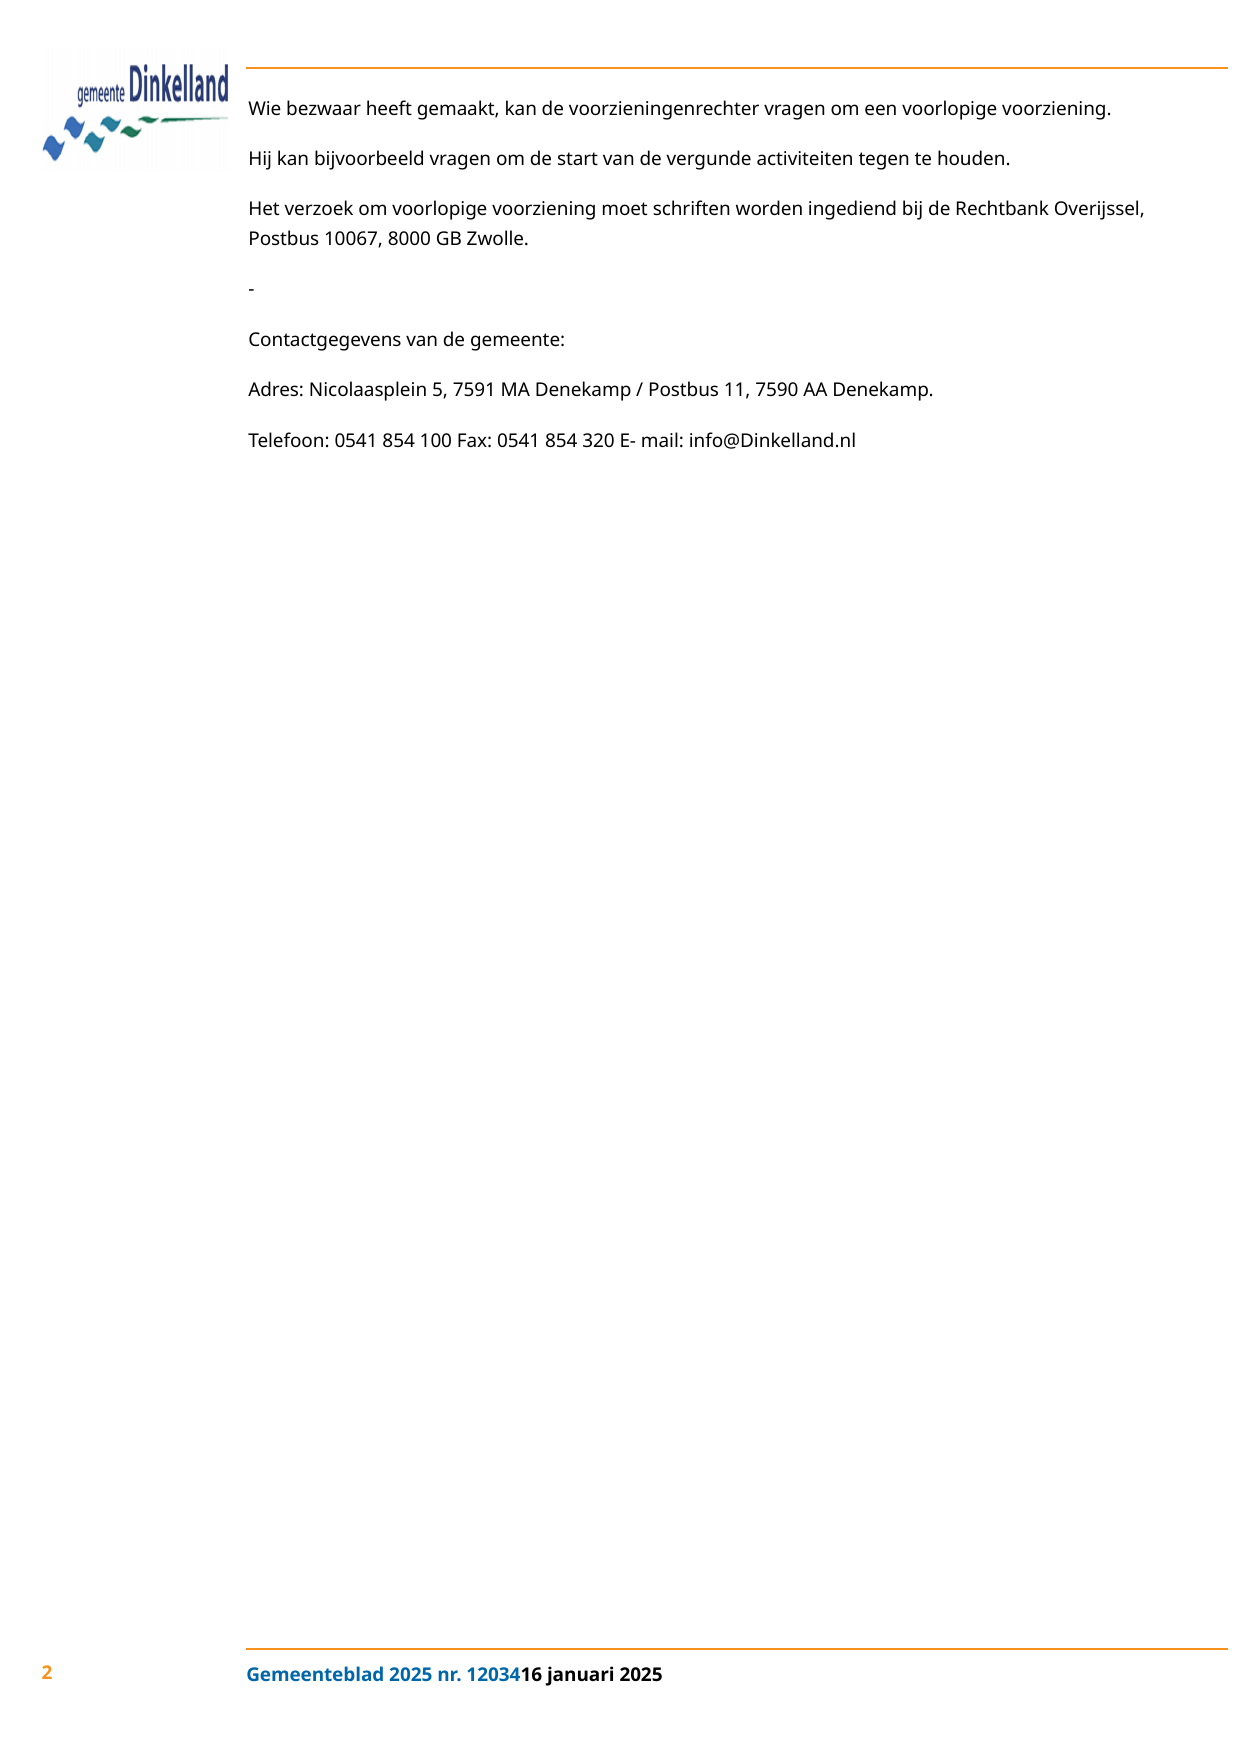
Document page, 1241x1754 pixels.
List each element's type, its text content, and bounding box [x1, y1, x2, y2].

text Contactgegevens van de gemeente: [248, 326, 1152, 352]
picture [41, 47, 231, 172]
text Het verzoek om voorlopige voorziening moet schriften worden ingediend bij de Rechtbank Overijssel, Postbus 10067, 8000 GB Zwolle. [248, 196, 1152, 251]
text Telefoon: 0541 854 100 Fax: 0541 854 320 E- mail: info@Dinkelland.nl [248, 427, 1152, 453]
text Wie bezwaar heeft gemaakt, kan de voorzieningenrechter vragen om een voorlopige voorziening. [248, 95, 1152, 121]
text Adres: Nicolaasplein 5, 7591 MA Denekamp / Postbus 11, 7590 AA Denekamp. [248, 376, 1152, 402]
text Hij kan bijvoorbeeld vragen om de start van de vergunde activiteiten tegen te houden. [248, 145, 1152, 171]
text - [248, 276, 1152, 301]
